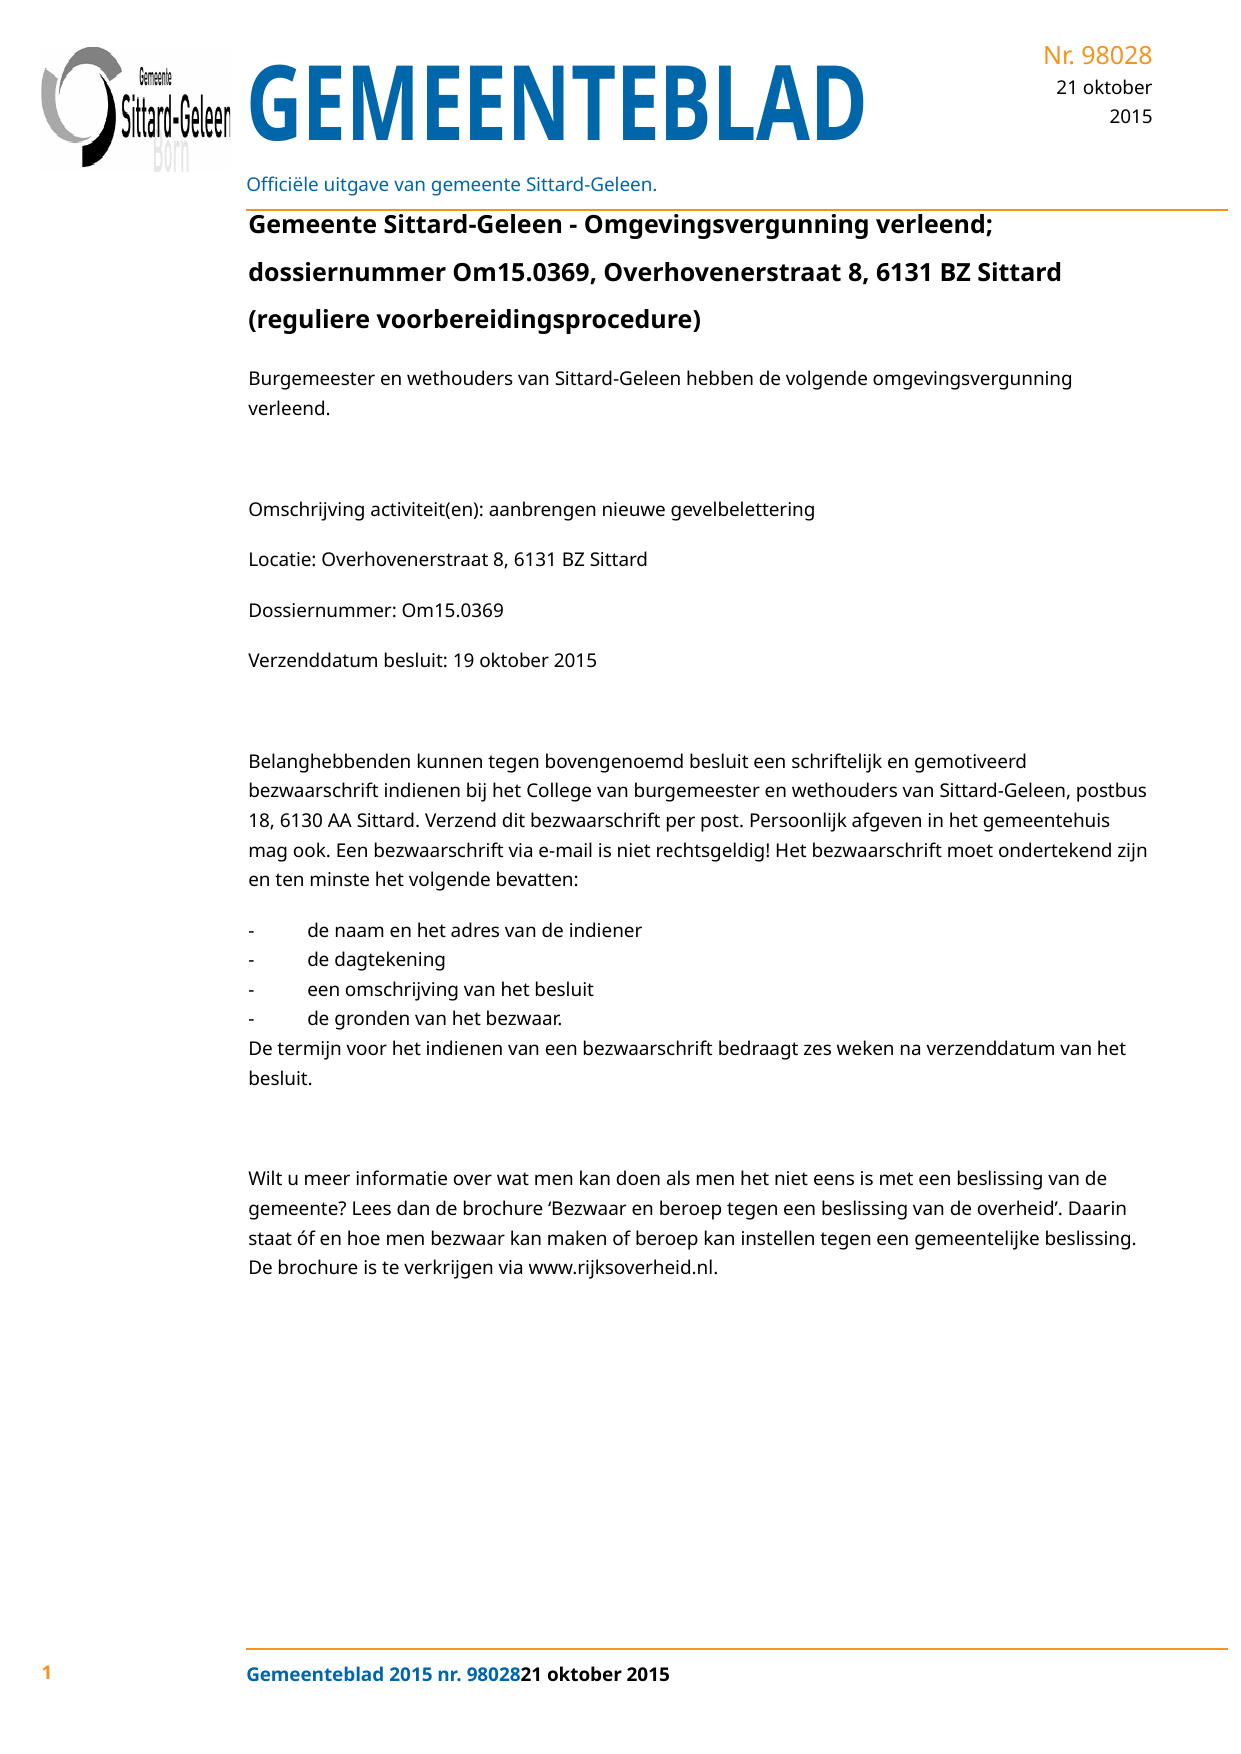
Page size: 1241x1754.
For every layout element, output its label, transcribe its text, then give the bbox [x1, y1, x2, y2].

text Dossiernummer: Om15.0369 [248, 597, 1152, 622]
text Belanghebbenden kunnen tegen bovengenoemd besluit een schriftelijk en gemotiveerd bezwaarschrift indienen bij het College van burgemeester en wethouders van Sittard-Geleen, postbus 18, 6130 AA Sittard. Verzend dit bezwaarschrift per post. Persoonlijk afgeven in het gemeentehuis mag ook. Een bezwaarschrift via e-mail is niet rechtsgeldig! Het bezwaarschrift moet ondertekend zijn en ten minste het volgende bevatten: [248, 748, 1152, 892]
picture [41, 47, 231, 172]
text Gemeente Sittard-Geleen - Omgevingsvergunning verleend; dossiernummer Om15.0369, Overhovenerstraat 8, 6131 BZ Sittard (reguliere voorbereidingsprocedure) [248, 211, 1152, 336]
text De termijn voor het indienen van een bezwaarschrift bedraagt zes weken na verzenddatum van het besluit. [248, 1035, 1152, 1090]
list een omschrijving van het besluit [248, 976, 1152, 1002]
list de naam en het adres van de indiener [248, 917, 1152, 942]
text Locatie: Overhovenerstraat 8, 6131 BZ Sittard [248, 546, 1152, 572]
text Verzenddatum besluit: 19 oktober 2015 [248, 647, 1152, 673]
list de gronden van het bezwaar. [248, 1006, 1152, 1031]
list de dagtekening [248, 946, 1152, 972]
text Burgemeester en wethouders van Sittard-Geleen hebben de volgende omgevingsvergunning verleend. [248, 366, 1152, 421]
text Wilt u meer informatie over wat men kan doen als men het niet eens is met een beslissing van de gemeente? Lees dan de brochure ‘Bezwaar en beroep tegen een beslissing van de overheid’. Daarin staat óf en hoe men bezwaar kan maken of beroep kan instellen tegen een gemeentelijke beslissing. De brochure is te verkrijgen via www.rijksoverheid.nl. [248, 1166, 1152, 1280]
text Omschrijving activiteit(en): aanbrengen nieuwe gevelbelettering [248, 496, 1152, 522]
